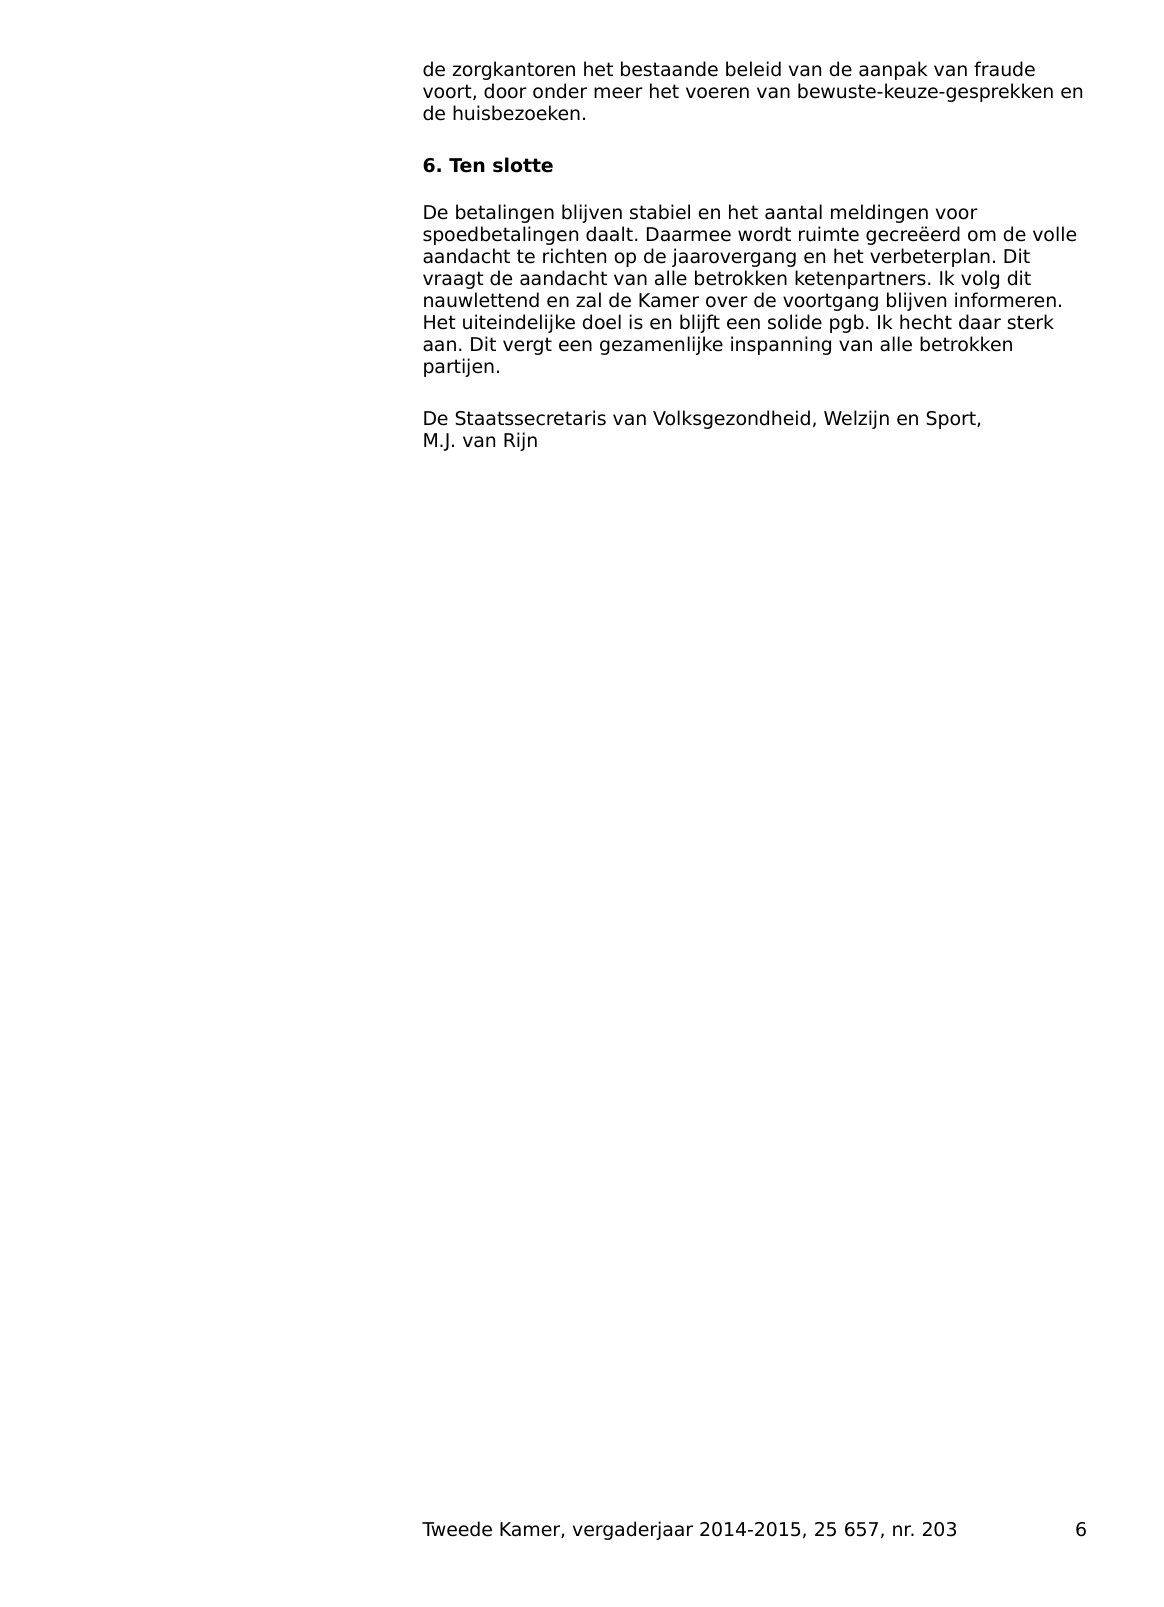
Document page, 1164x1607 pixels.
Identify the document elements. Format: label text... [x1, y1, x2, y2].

text De Staatssecretaris van Volksgezondheid, Welzijn en Sport, M.J. van Rijn [422, 408, 1087, 452]
text De betalingen blijven stabiel en het aantal meldingen voor spoedbetalingen daalt. Daarmee wordt ruimte gecreëerd om de volle aandacht te richten op de jaarovergang en het verbeterplan. Dit vraagt de aandacht van alle betrokken ketenpartners. Ik volg dit nauwlettend en zal de Kamer over de voortgang blijven informeren. Het uiteindelijke doel is en blijft een solide pgb. Ik hecht daar sterk aan. Dit vergt een gezamenlijke inspanning van alle betrokken partijen. [422, 202, 1087, 378]
text de zorgkantoren het bestaande beleid van de aanpak van fraude voort, door onder meer het voeren van bewuste-keuze-gesprekken en de huisbezoeken. [422, 59, 1087, 125]
subtitle 6. Ten slotte [422, 155, 1087, 177]
